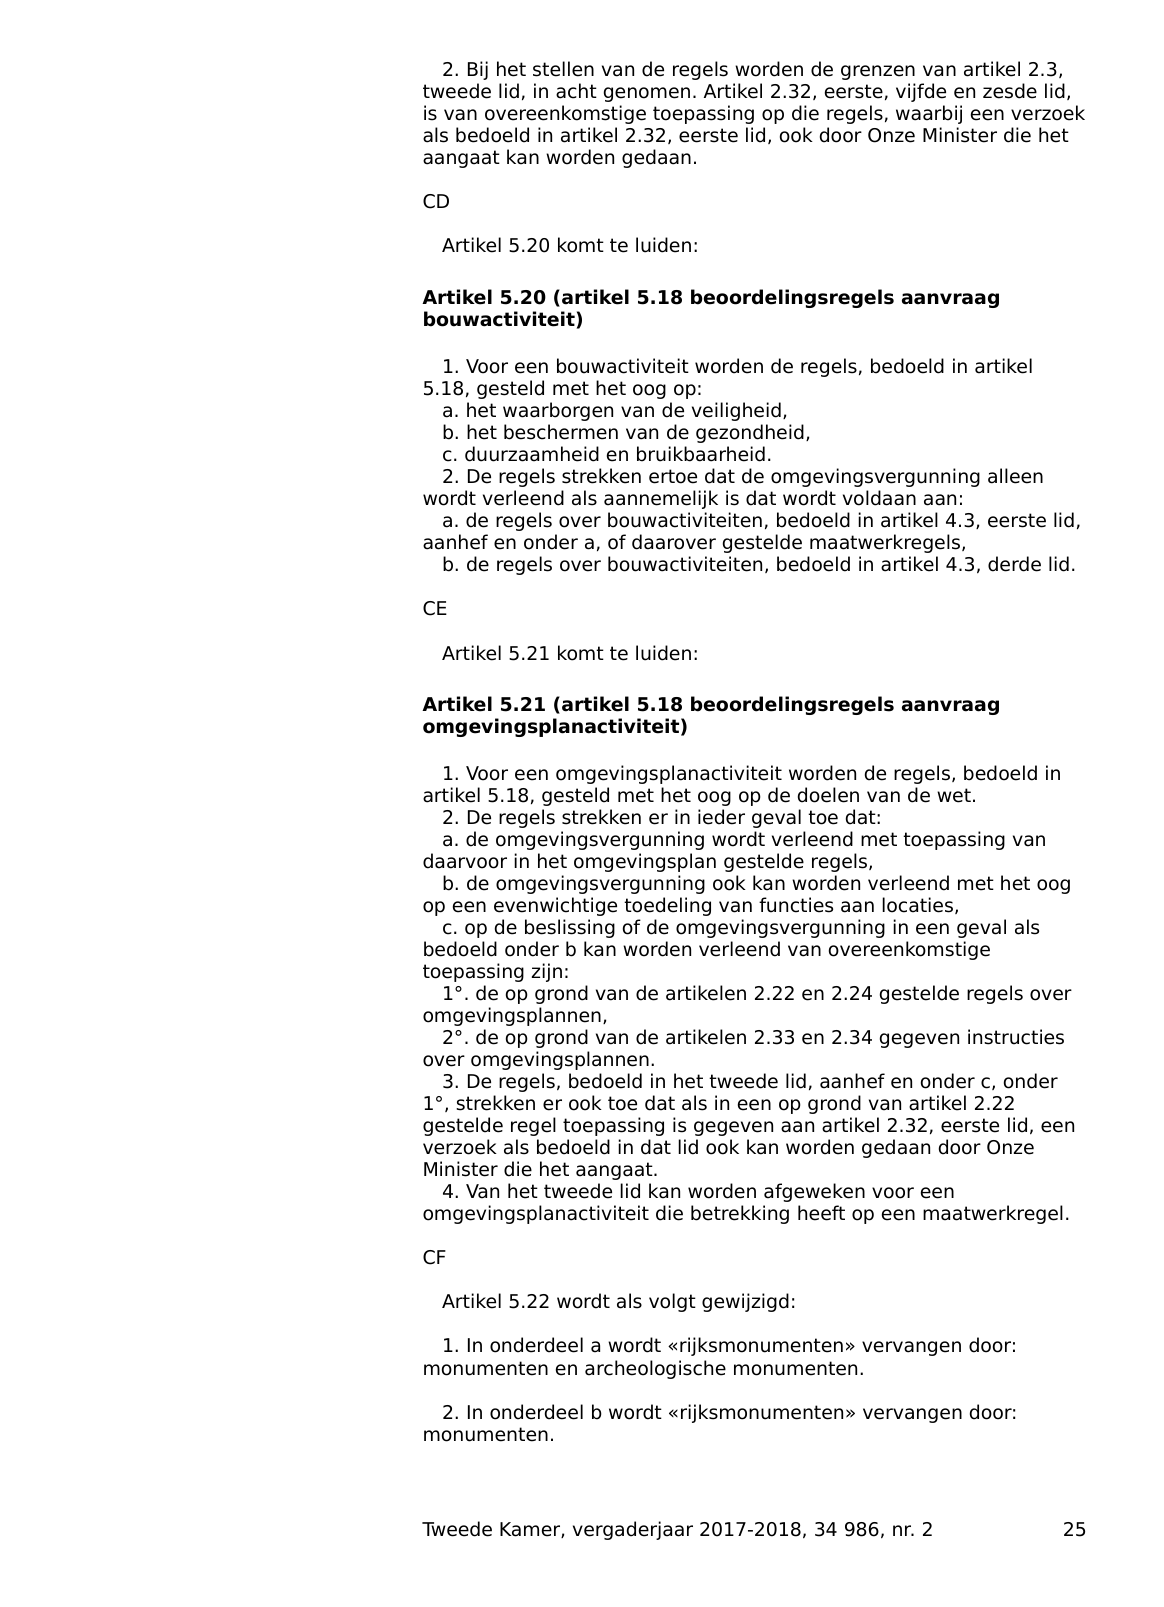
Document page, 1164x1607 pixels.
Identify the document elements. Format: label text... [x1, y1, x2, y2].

text 1. Voor een omgevingsplanactiviteit worden de regels, bedoeld in artikel 5.18, gesteld met het oog op de doelen van de wet. [422, 763, 1087, 807]
text a. het waarborgen van de veiligheid, [422, 400, 1087, 422]
text 1°. de op grond van de artikelen 2.22 en 2.24 gestelde regels over omgevingsplannen, [422, 983, 1087, 1027]
subtitle Artikel 5.21 (artikel 5.18 beoordelingsregels aanvraag omgevingsplanactiviteit) [422, 694, 1087, 738]
text c. op de beslissing of de omgevingsvergunning in een geval als bedoeld onder b kan worden verleend van overeenkomstige toepassing zijn: [422, 917, 1087, 983]
text CF [422, 1247, 1087, 1269]
text 3. De regels, bedoeld in het tweede lid, aanhef en onder c, onder 1°, strekken er ook toe dat als in een op grond van artikel 2.22 gestelde regel toepassing is gegeven aan artikel 2.32, eerste lid, een verzoek als bedoeld in dat lid ook kan worden gedaan door Onze Minister die het aangaat. [422, 1071, 1087, 1181]
text b. het beschermen van de gezondheid, [422, 422, 1087, 444]
subtitle Artikel 5.20 (artikel 5.18 beoordelingsregels aanvraag bouwactiviteit) [422, 287, 1087, 331]
text b. de omgevingsvergunning ook kan worden verleend met het oog op een evenwichtige toedeling van functies aan locaties, [422, 873, 1087, 917]
text a. de omgevingsvergunning wordt verleend met toepassing van daarvoor in het omgevingsplan gestelde regels, [422, 829, 1087, 873]
text 2. De regels strekken ertoe dat de omgevingsvergunning alleen wordt verleend als aannemelijk is dat wordt voldaan aan: [422, 466, 1087, 510]
text 2°. de op grond van de artikelen 2.33 en 2.34 gegeven instructies over omgevingsplannen. [422, 1027, 1087, 1071]
text 1. Voor een bouwactiviteit worden de regels, bedoeld in artikel 5.18, gesteld met het oog op: [422, 356, 1087, 400]
text 2. Bij het stellen van de regels worden de grenzen van artikel 2.3, tweede lid, in acht genomen. Artikel 2.32, eerste, vijfde en zesde lid, is van overeenkomstige toepassing op die regels, waarbij een verzoek als bedoeld in artikel 2.32, eerste lid, ook door Onze Minister die het aangaat kan worden gedaan. [422, 59, 1087, 169]
text c. duurzaamheid en bruikbaarheid. [422, 444, 1087, 466]
text Artikel 5.21 komt te luiden: [422, 642, 1087, 664]
text CE [422, 598, 1087, 620]
text CD [422, 191, 1087, 213]
text 1. In onderdeel a wordt «rijksmonumenten» vervangen door: monumenten en archeologische monumenten. [422, 1335, 1087, 1379]
text b. de regels over bouwactiviteiten, bedoeld in artikel 4.3, derde lid. [422, 554, 1087, 576]
text 2. In onderdeel b wordt «rijksmonumenten» vervangen door: monumenten. [422, 1402, 1087, 1446]
text Artikel 5.22 wordt als volgt gewijzigd: [422, 1291, 1087, 1313]
text Artikel 5.20 komt te luiden: [422, 235, 1087, 257]
text a. de regels over bouwactiviteiten, bedoeld in artikel 4.3, eerste lid, aanhef en onder a, of daarover gestelde maatwerkregels, [422, 510, 1087, 554]
text 4. Van het tweede lid kan worden afgeweken voor een omgevingsplanactiviteit die betrekking heeft op een maatwerkregel. [422, 1181, 1087, 1225]
text 2. De regels strekken er in ieder geval toe dat: [422, 807, 1087, 829]
